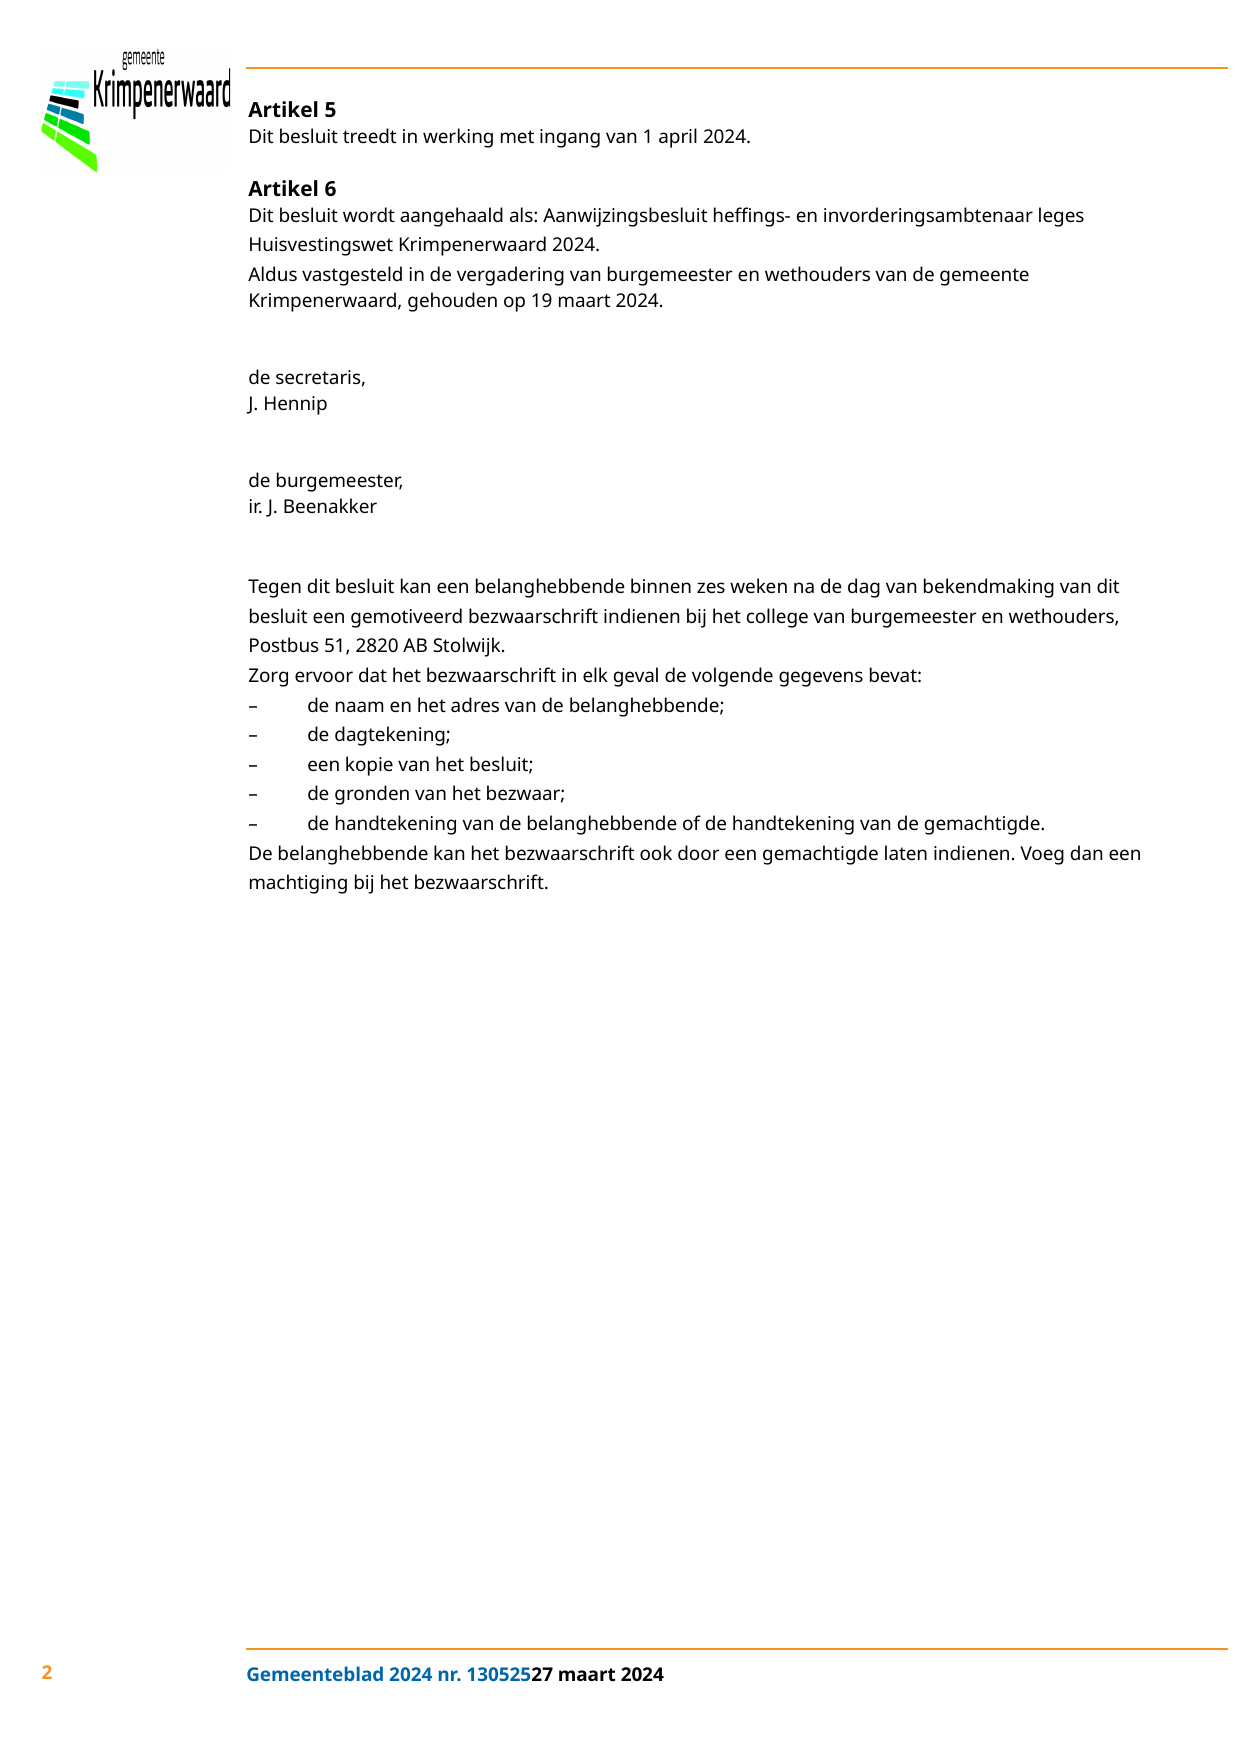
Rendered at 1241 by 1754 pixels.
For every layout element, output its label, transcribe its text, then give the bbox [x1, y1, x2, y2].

text ir. J. Beenakker [248, 493, 1152, 518]
text Dit besluit treedt in werking met ingang van 1 april 2024. [248, 123, 1152, 149]
list de naam en het adres van de belanghebbende; [248, 692, 1152, 717]
text J. Hennip [248, 390, 1152, 416]
text Artikel 5 [248, 95, 1152, 123]
text de secretaris, [248, 364, 1152, 390]
text Tegen dit besluit kan een belanghebbende binnen zes weken na de dag van bekendmaking van dit besluit een gemotiveerd bezwaarschrift indienen bij het college van burgemeester en wethouders, Postbus 51, 2820 AB Stolwijk. [248, 573, 1152, 658]
list de gronden van het bezwaar; [248, 781, 1152, 806]
text Artikel 6 [248, 174, 1152, 202]
picture [41, 47, 231, 172]
text de burgemeester, [248, 467, 1152, 493]
text Aldus vastgesteld in de vergadering van burgemeester en wethouders van de gemeente Krimpenerwaard, gehouden op 19 maart 2024. [248, 261, 1152, 313]
text De belanghebbende kan het bezwaarschrift ook door een gemachtigde laten indienen. Voeg dan een machtiging bij het bezwaarschrift. [248, 840, 1152, 895]
list een kopie van het besluit; [248, 751, 1152, 777]
list de dagtekening; [248, 721, 1152, 747]
text Zorg ervoor dat het bezwaarschrift in elk geval de volgende gegevens bevat: [248, 662, 1152, 688]
list de handtekening van de belanghebbende of de handtekening van de gemachtigde. [248, 810, 1152, 836]
text Dit besluit wordt aangehaald als: Aanwijzingsbesluit heffings- en invorderingsambtenaar leges Huisvestingswet Krimpenerwaard 2024. [248, 202, 1152, 257]
